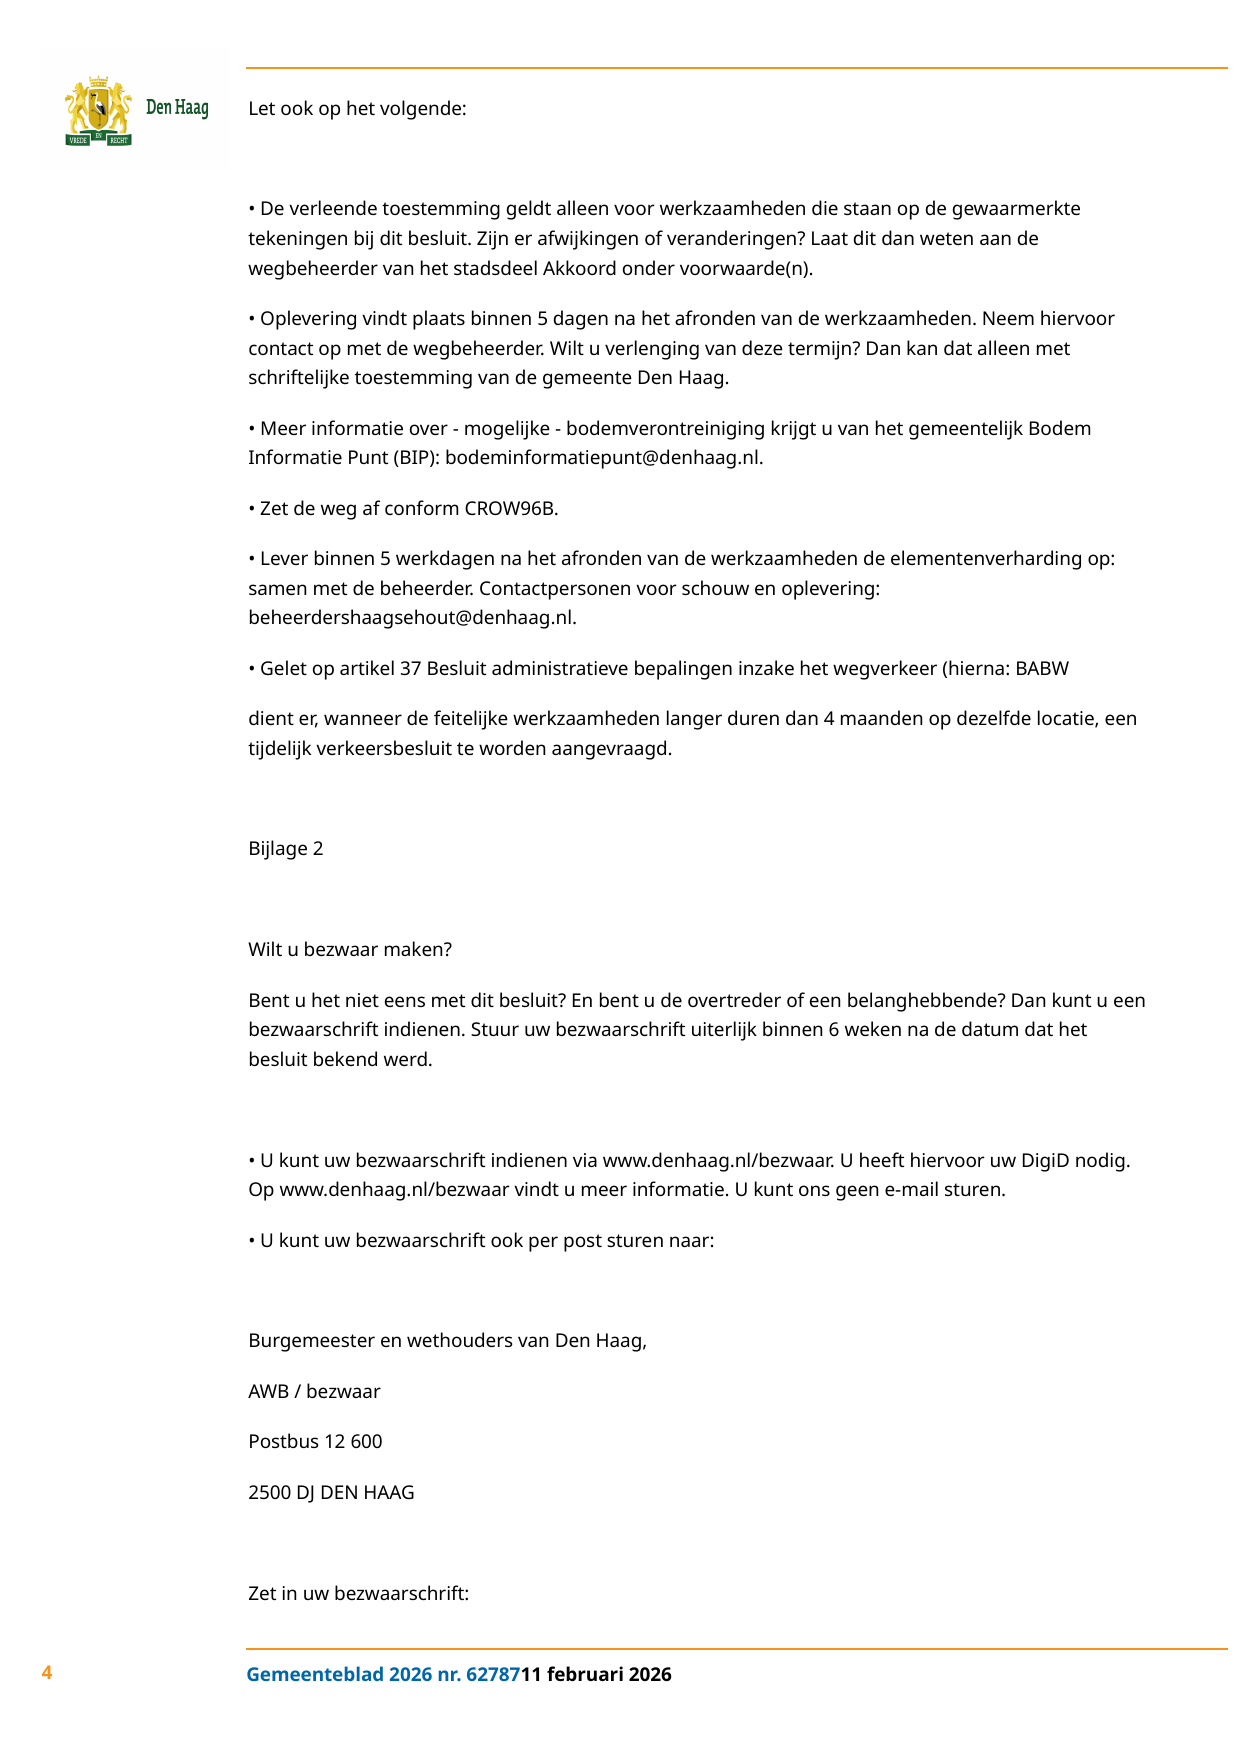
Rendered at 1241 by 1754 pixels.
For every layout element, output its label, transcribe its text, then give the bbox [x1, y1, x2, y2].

text AWB / bezwaar [248, 1378, 1152, 1404]
text • U kunt uw bezwaarschrift indienen via www.denhaag.nl/bezwaar. U heeft hiervoor uw DigiD nodig. Op www.denhaag.nl/bezwaar vindt u meer informatie. U kunt ons geen e-mail sturen. [248, 1147, 1152, 1202]
text Burgemeester en wethouders van Den Haag, [248, 1328, 1152, 1353]
text • Zet de weg af conform CROW96B. [248, 495, 1152, 521]
text Bijlage 2 [248, 836, 1152, 861]
picture [41, 47, 231, 172]
text • Meer informatie over - mogelijke - bodemverontreiniging krijgt u van het gemeentelijk Bodem Informatie Punt (BIP): bodeminformatiepunt@denhaag.nl. [248, 415, 1152, 470]
text • U kunt uw bezwaarschrift ook per post sturen naar: [248, 1227, 1152, 1253]
text Bent u het niet eens met dit besluit? En bent u de overtreder of een belanghebbende? Dan kunt u een bezwaarschrift indienen. Stuur uw bezwaarschrift uiterlijk binnen 6 weken na de datum dat het besluit bekend werd. [248, 987, 1152, 1072]
text • De verleende toestemming geldt alleen voor werkzaamheden die staan op de gewaarmerkte tekeningen bij dit besluit. Zijn er afwijkingen of veranderingen? Laat dit dan weten aan de wegbeheerder van het stadsdeel Akkoord onder voorwaarde(n). [248, 196, 1152, 281]
text Zet in uw bezwaarschrift: [248, 1580, 1152, 1606]
text • Lever binnen 5 werkdagen na het afronden van de werkzaamheden de elementenverharding op: samen met de beheerder. Contactpersonen voor schouw en oplevering: beheerdershaagsehout@denhaag.nl. [248, 545, 1152, 630]
text Let ook op het volgende: [248, 95, 1152, 121]
text • Gelet op artikel 37 Besluit administratieve bepalingen inzake het wegverkeer (hierna: BABW [248, 655, 1152, 681]
text • Oplevering vindt plaats binnen 5 dagen na het afronden van de werkzaamheden. Neem hiervoor contact op met de wegbeheerder. Wilt u verlenging van deze termijn? Dan kan dat alleen met schriftelijke toestemming van de gemeente Den Haag. [248, 305, 1152, 390]
text Wilt u bezwaar maken? [248, 936, 1152, 962]
text Postbus 12 600 [248, 1428, 1152, 1454]
text 2500 DJ DEN HAAG [248, 1479, 1152, 1505]
text dient er, wanneer de feitelijke werkzaamheden langer duren dan 4 maanden op dezelfde locatie, een tijdelijk verkeersbesluit te worden aangevraagd. [248, 705, 1152, 761]
